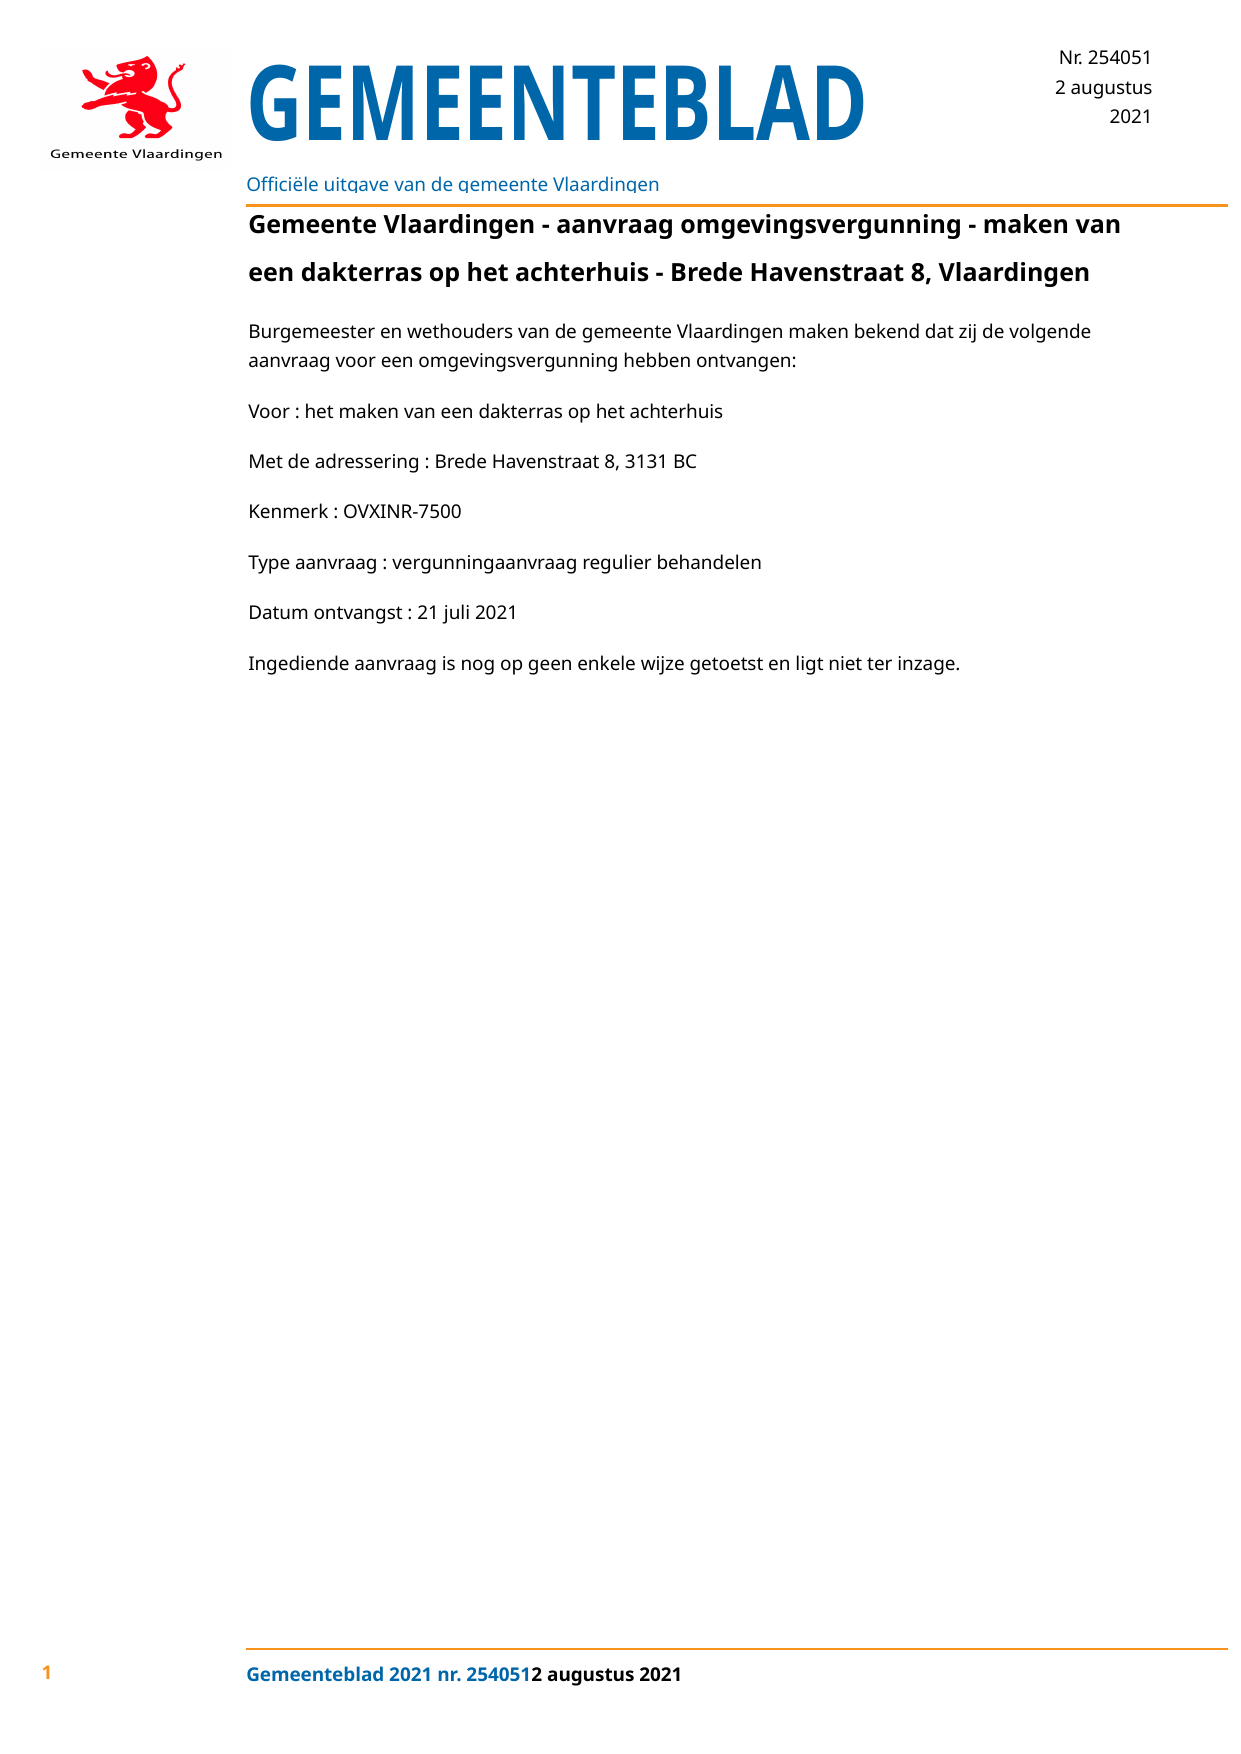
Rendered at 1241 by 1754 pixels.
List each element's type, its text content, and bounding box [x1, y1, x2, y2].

text Ingediende aanvraag is nog op geen enkele wijze getoetst en ligt niet ter inzage. [248, 650, 1152, 676]
text Gemeente Vlaardingen - aanvraag omgevingsvergunning - maken van een dakterras op het achterhuis - Brede Havenstraat 8, Vlaardingen [248, 207, 1152, 288]
text Burgemeester en wethouders van de gemeente Vlaardingen maken bekend dat zij de volgende aanvraag voor een omgevingsvergunning hebben ontvangen: [248, 318, 1152, 373]
text Kenmerk : OVXINR-7500 [248, 499, 1152, 524]
text Met de adressering : Brede Havenstraat 8, 3131 BC [248, 448, 1152, 474]
text Type aanvraag : vergunningaanvraag regulier behandelen [248, 549, 1152, 575]
text Voor : het maken van een dakterras op het achterhuis [248, 398, 1152, 424]
picture [41, 47, 231, 172]
text Datum ontvangst : 21 juli 2021 [248, 599, 1152, 625]
